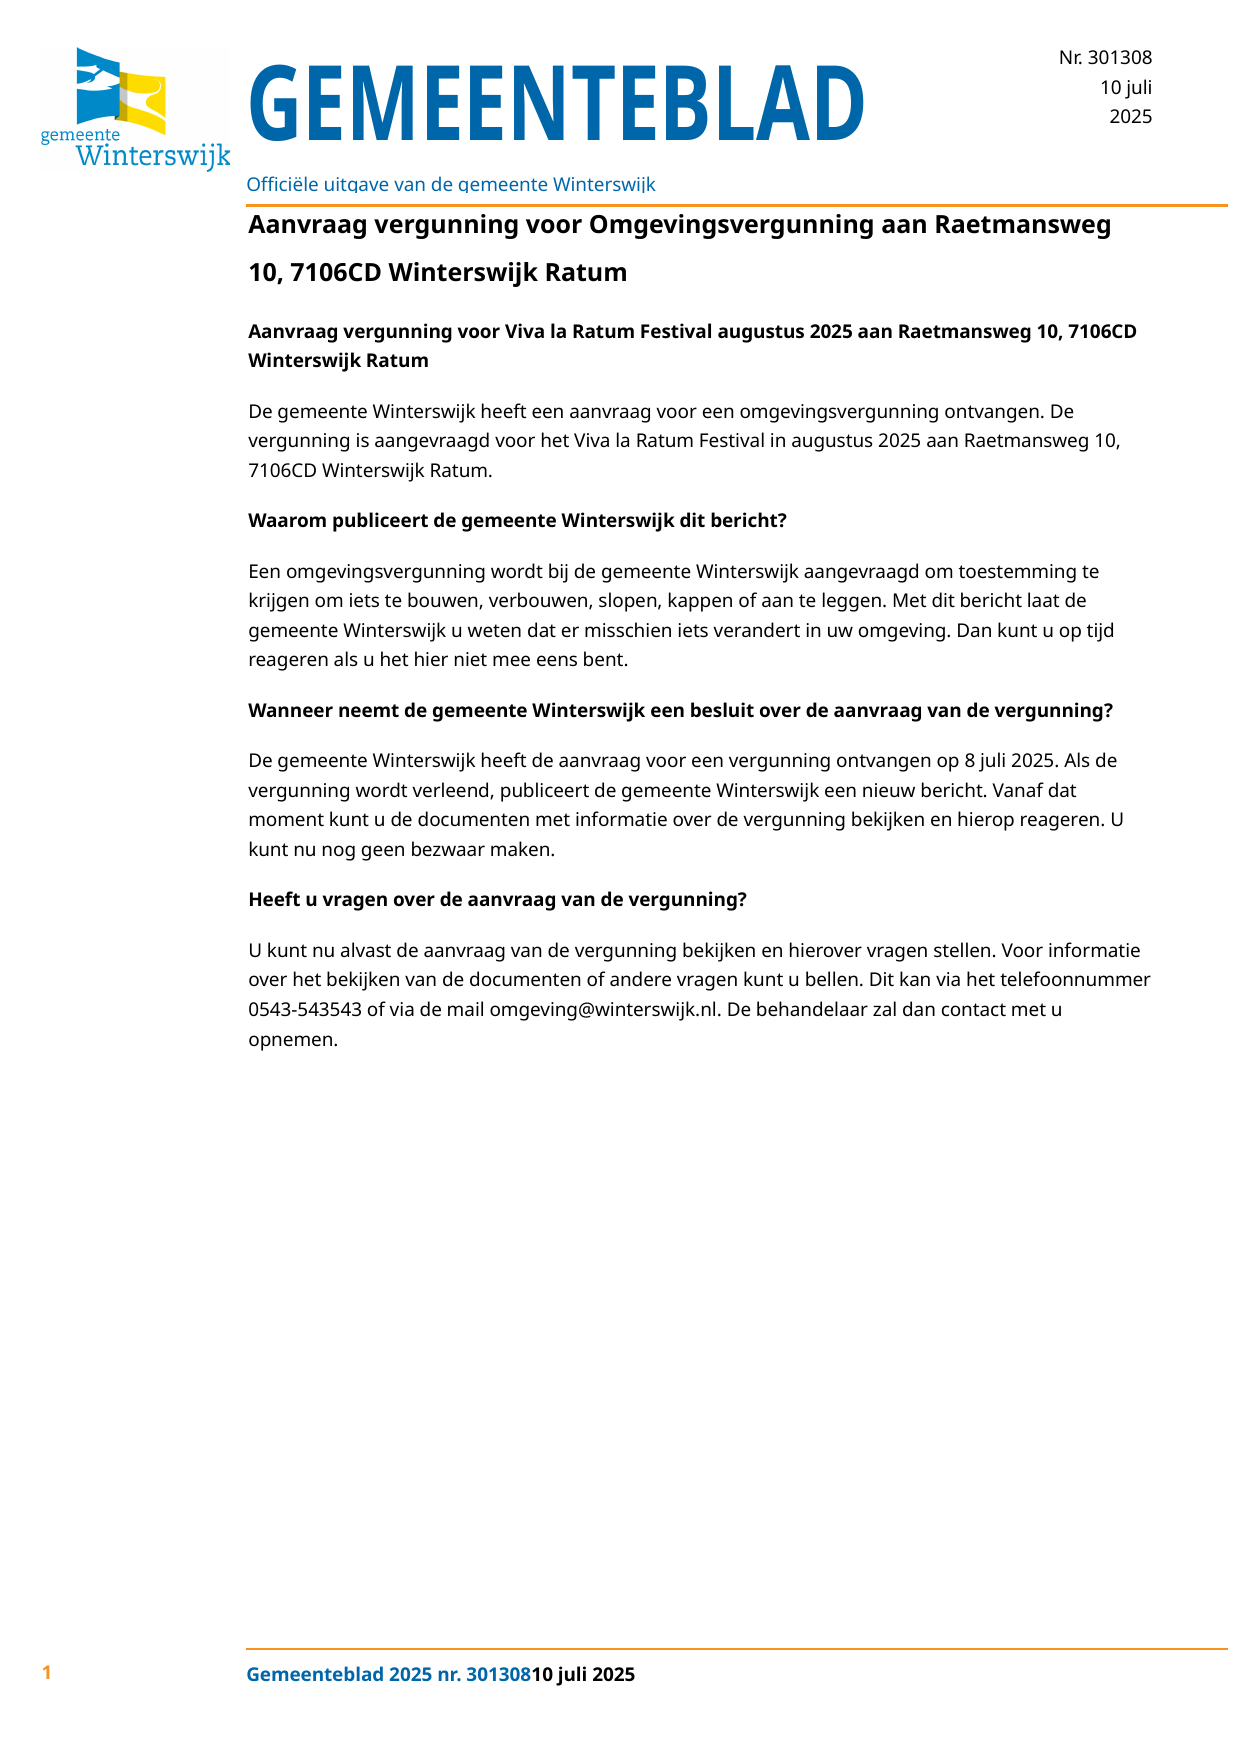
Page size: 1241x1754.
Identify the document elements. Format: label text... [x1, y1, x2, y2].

text De gemeente Winterswijk heeft de aanvraag voor een vergunning ontvangen op 8 juli 2025. Als de vergunning wordt verleend, publiceert de gemeente Winterswijk een nieuw bericht. Vanaf dat moment kunt u de documenten met informatie over de vergunning bekijken en hierop reageren. U kunt nu nog geen bezwaar maken. [248, 747, 1152, 862]
text De gemeente Winterswijk heeft een aanvraag voor een omgevingsvergunning ontvangen. De vergunning is aangevraagd voor het Viva la Ratum Festival in augustus 2025 aan Raetmansweg 10, 7106CD Winterswijk Ratum. [248, 398, 1152, 483]
text U kunt nu alvast de aanvraag van de vergunning bekijken en hierover vragen stellen. Voor informatie over het bekijken van de documenten of andere vragen kunt u bellen. Dit kan via het telefoonnummer 0543-543543 of via de mail omgeving@winterswijk.nl. De behandelaar zal dan contact met u opnemen. [248, 937, 1152, 1052]
picture [41, 47, 231, 172]
text Aanvraag vergunning voor Omgevingsvergunning aan Raetmansweg 10, 7106CD Winterswijk Ratum [248, 207, 1152, 288]
text Een omgevingsvergunning wordt bij de gemeente Winterswijk aangevraagd om toestemming te krijgen om iets te bouwen, verbouwen, slopen, kappen of aan te leggen. Met dit bericht laat de gemeente Winterswijk u weten dat er misschien iets verandert in uw omgeving. Dan kunt u op tijd reageren als u het hier niet mee eens bent. [248, 558, 1152, 672]
text Waarom publiceert de gemeente Winterswijk dit bericht? [248, 507, 1152, 533]
picture [225, 153, 231, 162]
text Wanneer neemt de gemeente Winterswijk een besluit over de aanvraag van de vergunning? [248, 697, 1152, 723]
text Aanvraag vergunning voor Viva la Ratum Festival augustus 2025 aan Raetmansweg 10, 7106CD Winterswijk Ratum [248, 318, 1152, 373]
text Heeft u vragen over de aanvraag van de vergunning? [248, 887, 1152, 912]
